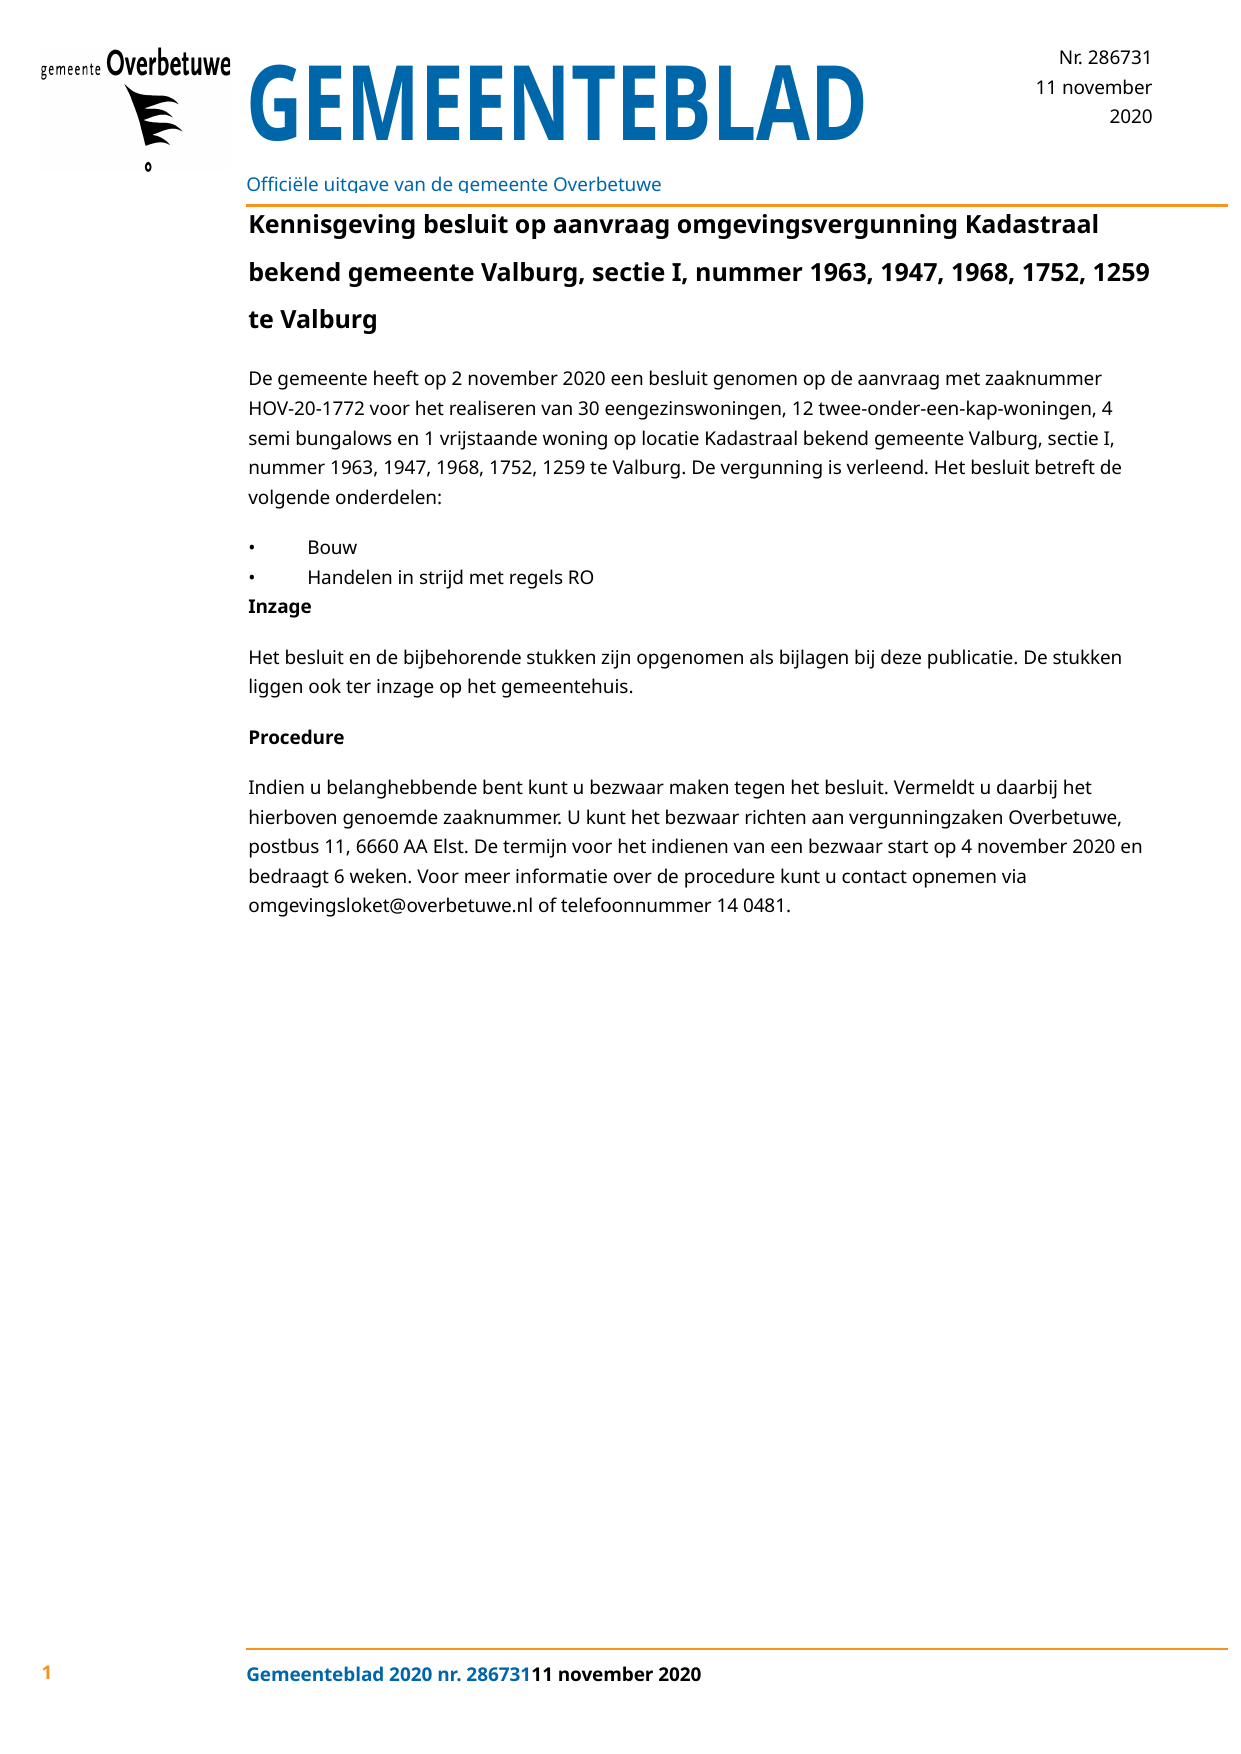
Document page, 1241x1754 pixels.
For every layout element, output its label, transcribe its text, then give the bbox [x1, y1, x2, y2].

text De gemeente heeft op 2 november 2020 een besluit genomen op de aanvraag met zaaknummer HOV-20-1772 voor het realiseren van 30 eengezinswoningen, 12 twee-onder-een-kap-woningen, 4 semi bungalows en 1 vrijstaande woning op locatie Kadastraal bekend gemeente Valburg, sectie I, nummer 1963, 1947, 1968, 1752, 1259 te Valburg. De vergunning is verleend. Het besluit betreft de volgende onderdelen: [248, 366, 1152, 509]
text Kennisgeving besluit op aanvraag omgevingsvergunning Kadastraal bekend gemeente Valburg, sectie I, nummer 1963, 1947, 1968, 1752, 1259 te Valburg [248, 207, 1152, 336]
text Procedure [248, 724, 1152, 749]
list Bouw [248, 534, 1152, 560]
text Het besluit en de bijbehorende stukken zijn opgenomen als bijlagen bij deze publicatie. De stukken liggen ook ter inzage op het gemeentehuis. [248, 644, 1152, 699]
text Inzage [248, 593, 1152, 619]
list Handelen in strijd met regels RO [248, 564, 1152, 589]
picture [41, 47, 231, 172]
text Indien u belanghebbende bent kunt u bezwaar maken tegen het besluit. Vermeldt u daarbij het hierboven genoemde zaaknummer. U kunt het bezwaar richten aan vergunningzaken Overbetuwe, postbus 11, 6660 AA Elst. De termijn voor het indienen van een bezwaar start op 4 november 2020 en bedraagt 6 weken. Voor meer informatie over de procedure kunt u contact opnemen via omgevingsloket@overbetuwe.nl of telefoonnummer 14 0481. [248, 774, 1152, 918]
